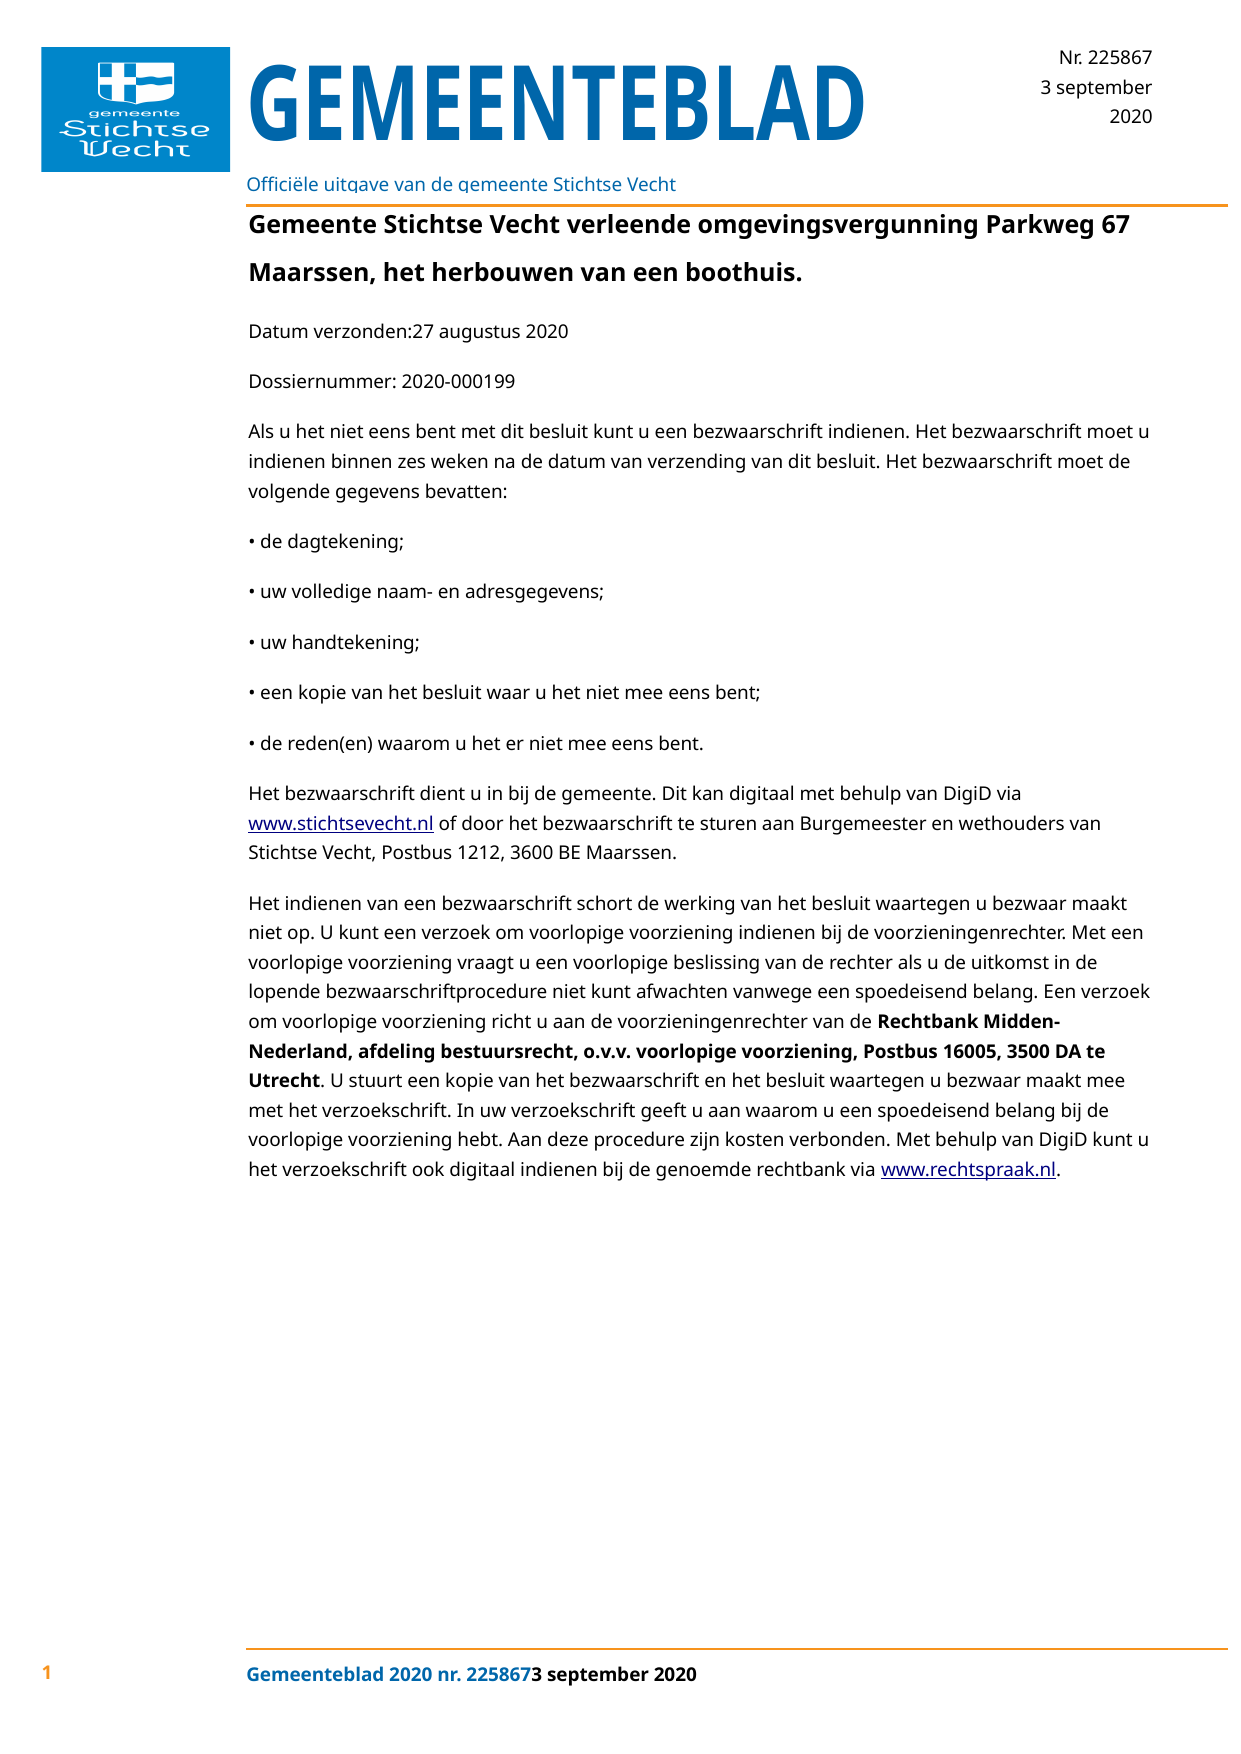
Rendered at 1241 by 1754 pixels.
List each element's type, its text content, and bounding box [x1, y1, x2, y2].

text • de dagtekening; [248, 528, 1152, 554]
text Het indienen van een bezwaarschrift schort de werking van het besluit waartegen u bezwaar maakt niet op. U kunt een verzoek om voorlopige voorziening indienen bij de voorzieningenrechter. Met een voorlopige voorziening vraagt u een voorlopige beslissing van de rechter als u de uitkomst in de lopende bezwaarschriftprocedure niet kunt afwachten vanwege een spoedeisend belang. Een verzoek om voorlopige voorziening richt u aan de voorzieningenrechter van de Rechtbank Midden-Nederland, afdeling bestuursrecht, o.v.v. voorlopige voorziening, Postbus 16005, 3500 DA te Utrecht. U stuurt een kopie van het bezwaarschrift en het besluit waartegen u bezwaar maakt mee met het verzoekschrift. In uw verzoekschrift geeft u aan waarom u een spoedeisend belang bij de voorlopige voorziening hebt. Aan deze procedure zijn kosten verbonden. Met behulp van DigiD kunt u het verzoekschrift ook digitaal indienen bij de genoemde rechtbank via www.rechtspraak.nl. [248, 890, 1152, 1182]
text Gemeente Stichtse Vecht verleende omgevingsvergunning Parkweg 67 Maarssen, het herbouwen van een boothuis. [248, 207, 1152, 288]
text Datum verzonden:27 augustus 2020 [248, 318, 1152, 344]
text • de reden(en) waarom u het er niet mee eens bent. [248, 730, 1152, 756]
text Het bezwaarschrift dient u in bij de gemeente. Dit kan digitaal met behulp van DigiD via www.stichtsevecht.nl of door het bezwaarschrift te sturen aan Burgemeester en wethouders van Stichtse Vecht, Postbus 1212, 3600 BE Maarssen. [248, 780, 1152, 865]
text Dossiernummer: 2020-000199 [248, 368, 1152, 394]
picture [99, 63, 135, 101]
text Als u het niet eens bent met dit besluit kunt u een bezwaarschrift indienen. Het bezwaarschrift moet u indienen binnen zes weken na de datum van verzending van dit besluit. Het bezwaarschrift moet de volgende gegevens bevatten: [248, 419, 1152, 504]
text • uw volledige naam- en adresgegevens; [248, 579, 1152, 604]
text • een kopie van het besluit waar u het niet mee eens bent; [248, 679, 1152, 705]
text • uw handtekening; [248, 629, 1152, 655]
picture [137, 63, 174, 103]
